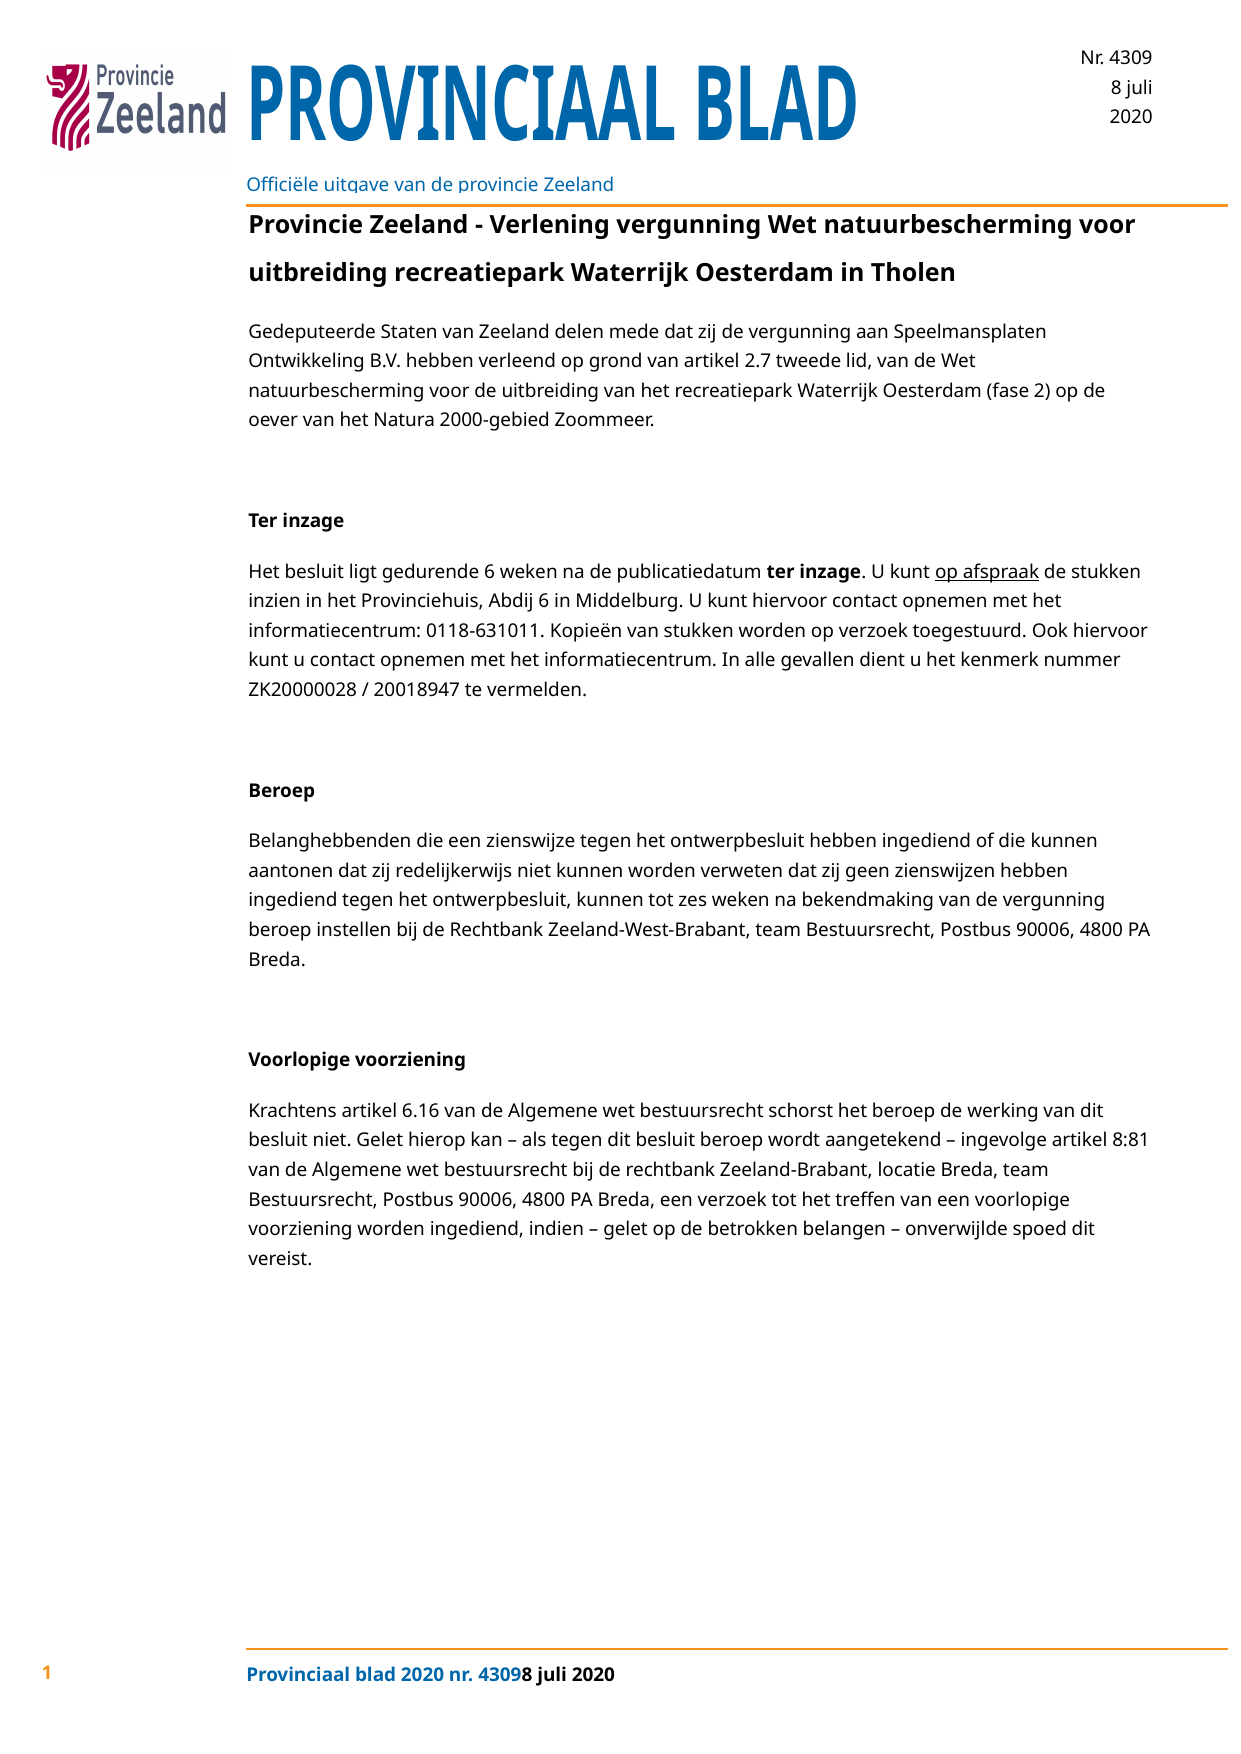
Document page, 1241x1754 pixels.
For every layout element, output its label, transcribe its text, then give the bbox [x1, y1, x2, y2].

text Provincie Zeeland - Verlening vergunning Wet natuurbescherming voor uitbreiding recreatiepark Waterrijk Oesterdam in Tholen [248, 207, 1152, 288]
text Voorlopige voorziening [248, 1047, 1152, 1072]
text Krachtens artikel 6.16 van de Algemene wet bestuursrecht schorst het beroep de werking van dit besluit niet. Gelet hierop kan – als tegen dit besluit beroep wordt aangetekend – ingevolge artikel 8:81 van de Algemene wet bestuursrecht bij de rechtbank Zeeland-Brabant, locatie Breda, team Bestuursrecht, Postbus 90006, 4800 PA Breda, een verzoek tot het treffen van een voorlopige voorziening worden ingediend, indien – gelet op de betrokken belangen – onverwijlde spoed dit vereist. [248, 1097, 1152, 1271]
picture [41, 47, 231, 172]
text Belanghebbenden die een zienswijze tegen het ontwerpbesluit hebben ingediend of die kunnen aantonen dat zij redelijkerwijs niet kunnen worden verweten dat zij geen zienswijzen hebben ingediend tegen het ontwerpbesluit, kunnen tot zes weken na bekendmaking van de vergunning beroep instellen bij de Rechtbank Zeeland-West-Brabant, team Bestuursrecht, Postbus 90006, 4800 PA Breda. [248, 827, 1152, 972]
text Beroep [248, 777, 1152, 803]
text Ter inzage [248, 507, 1152, 533]
text Gedeputeerde Staten van Zeeland delen mede dat zij de vergunning aan Speelmansplaten Ontwikkeling B.V. hebben verleend op grond van artikel 2.7 tweede lid, van de Wet natuurbescherming voor de uitbreiding van het recreatiepark Waterrijk Oesterdam (fase 2) op de oever van het Natura 2000-gebied Zoommeer. [248, 318, 1152, 432]
text Het besluit ligt gedurende 6 weken na de publicatiedatum ter inzage. U kunt op afspraak de stukken inzien in het Provinciehuis, Abdij 6 in Middelburg. U kunt hiervoor contact opnemen met het informatiecentrum: 0118-631011. Kopieën van stukken worden op verzoek toegestuurd. Ook hiervoor kunt u contact opnemen met het informatiecentrum. In alle gevallen dient u het kenmerk nummer ZK20000028 / 20018947 te vermelden. [248, 558, 1152, 702]
